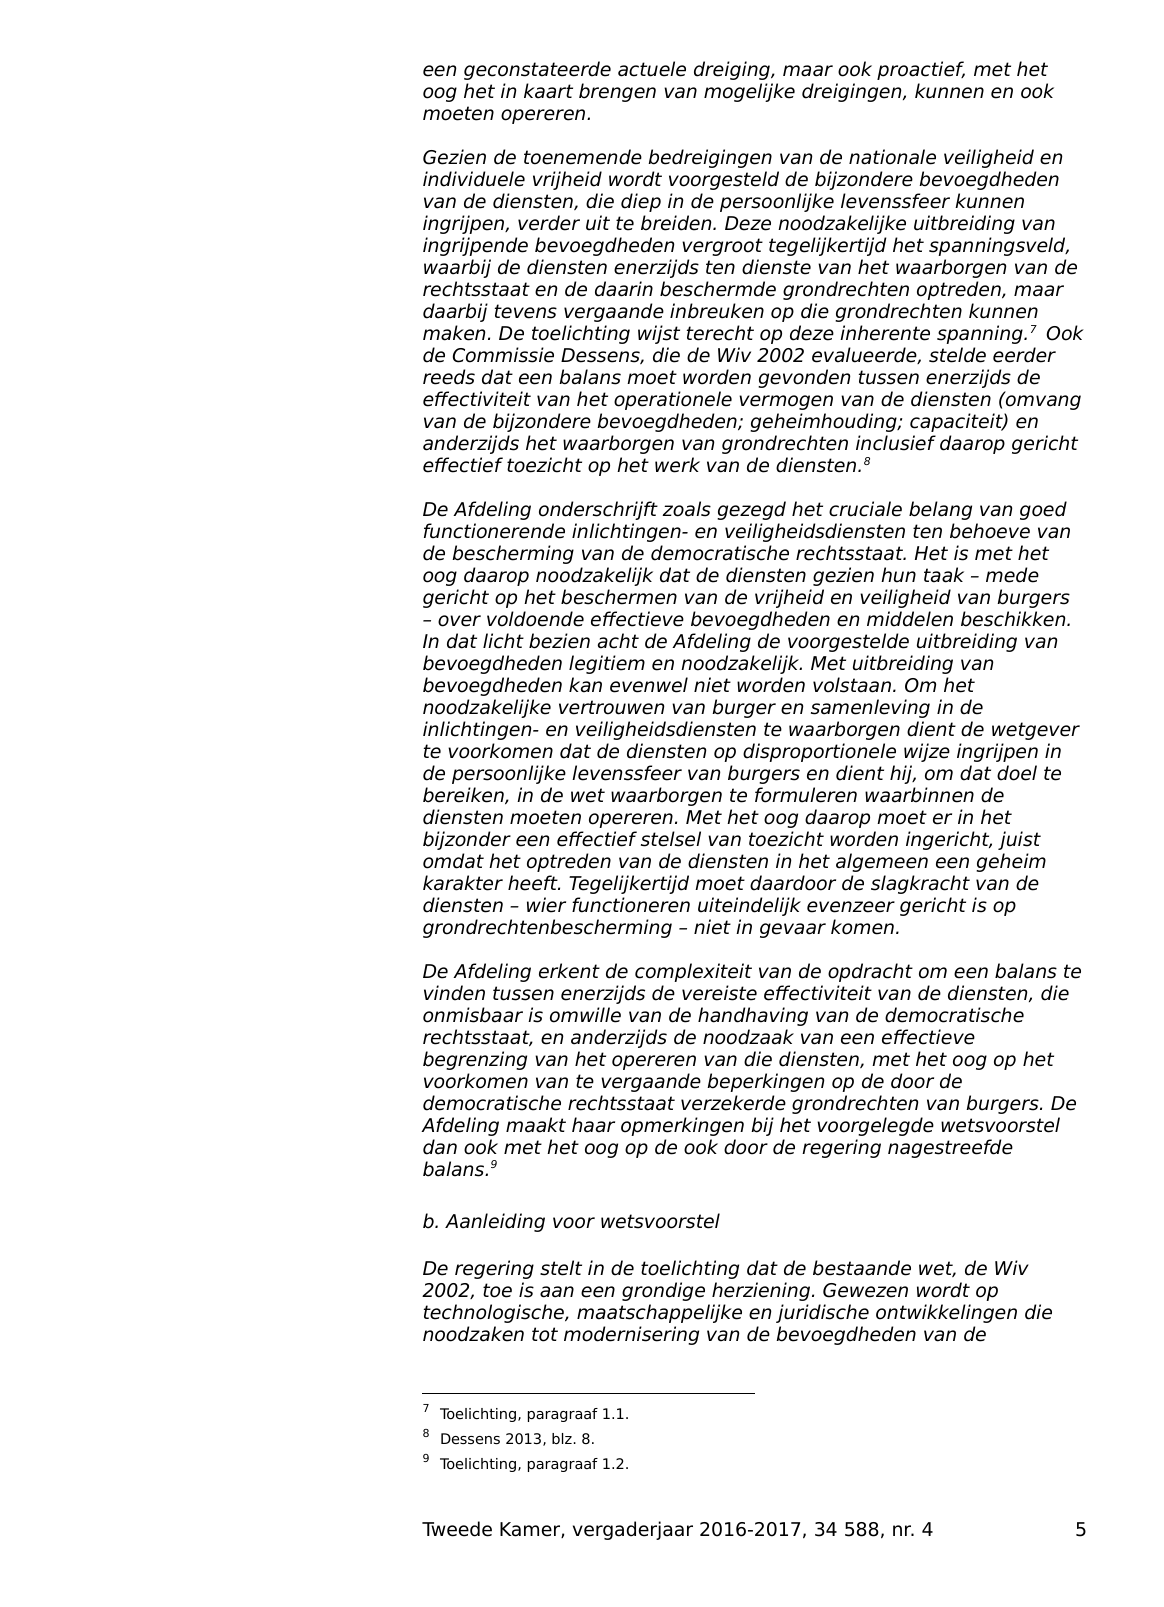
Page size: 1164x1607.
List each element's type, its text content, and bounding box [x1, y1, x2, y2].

text Gezien de toenemende bedreigingen van de nationale veiligheid en individuele vrijheid wordt voorgesteld de bijzondere bevoegdheden van de diensten, die diep in de persoonlijke levenssfeer kunnen ingrijpen, verder uit te breiden. Deze noodzakelijke uitbreiding van ingrijpende bevoegdheden vergroot tegelijkertijd het spanningsveld, waarbij de diensten enerzijds ten dienste van het waarborgen van de rechtsstaat en de daarin beschermde grondrechten optreden, maar daarbij tevens vergaande inbreuken op die grondrechten kunnen maken. De toelichting wijst terecht op deze inherente spanning. Ook de Commissie Dessens, die de Wiv 2002 evalueerde, stelde eerder reeds dat een balans moet worden gevonden tussen enerzijds de effectiviteit van het operationele vermogen van de diensten (omvang van de bijzondere bevoegdheden; geheimhouding; capaciteit) en anderzijds het waarborgen van grondrechten inclusief daarop gericht effectief toezicht op het werk van de diensten. [422, 147, 1087, 477]
text Dessens 2013, blz. 8. [422, 1427, 1087, 1449]
text De Afdeling onderschrijft zoals gezegd het cruciale belang van goed functionerende inlichtingen- en veiligheidsdiensten ten behoeve van de bescherming van de democratische rechtsstaat. Het is met het oog daarop noodzakelijk dat de diensten gezien hun taak – mede gericht op het beschermen van de vrijheid en veiligheid van burgers – over voldoende effectieve bevoegdheden en middelen beschikken. In dat licht bezien acht de Afdeling de voorgestelde uitbreiding van bevoegdheden legitiem en noodzakelijk. Met uitbreiding van bevoegdheden kan evenwel niet worden volstaan. Om het noodzakelijke vertrouwen van burger en samenleving in de inlichtingen- en veiligheidsdiensten te waarborgen dient de wetgever te voorkomen dat de diensten op disproportionele wijze ingrijpen in de persoonlijke levenssfeer van burgers en dient hij, om dat doel te bereiken, in de wet waarborgen te formuleren waarbinnen de diensten moeten opereren. Met het oog daarop moet er in het bijzonder een effectief stelsel van toezicht worden ingericht, juist omdat het optreden van de diensten in het algemeen een geheim karakter heeft. Tegelijkertijd moet daardoor de slagkracht van de diensten – wier functioneren uiteindelijk evenzeer gericht is op grondrechtenbescherming – niet in gevaar komen. [422, 499, 1087, 939]
text een geconstateerde actuele dreiging, maar ook proactief, met het oog het in kaart brengen van mogelijke dreigingen, kunnen en ook moeten opereren. [422, 59, 1087, 125]
text De regering stelt in de toelichting dat de bestaande wet, de Wiv 2002, toe is aan een grondige herziening. Gewezen wordt op technologische, maatschappelijke en juridische ontwikkelingen die noodzaken tot modernisering van de bevoegdheden van de [422, 1258, 1087, 1346]
text De Afdeling erkent de complexiteit van de opdracht om een balans te vinden tussen enerzijds de vereiste effectiviteit van de diensten, die onmisbaar is omwille van de handhaving van de democratische rechtsstaat, en anderzijds de noodzaak van een effectieve begrenzing van het opereren van die diensten, met het oog op het voorkomen van te vergaande beperkingen op de door de democratische rechtsstaat verzekerde grondrechten van burgers. De Afdeling maakt haar opmerkingen bij het voorgelegde wetsvoorstel dan ook met het oog op de ook door de regering nagestreefde balans. [422, 961, 1087, 1181]
text Toelichting, paragraaf 1.2. [422, 1452, 1087, 1474]
subtitle b. Aanleiding voor wetsvoorstel [422, 1211, 1087, 1233]
text Toelichting, paragraaf 1.1. [422, 1402, 1087, 1424]
